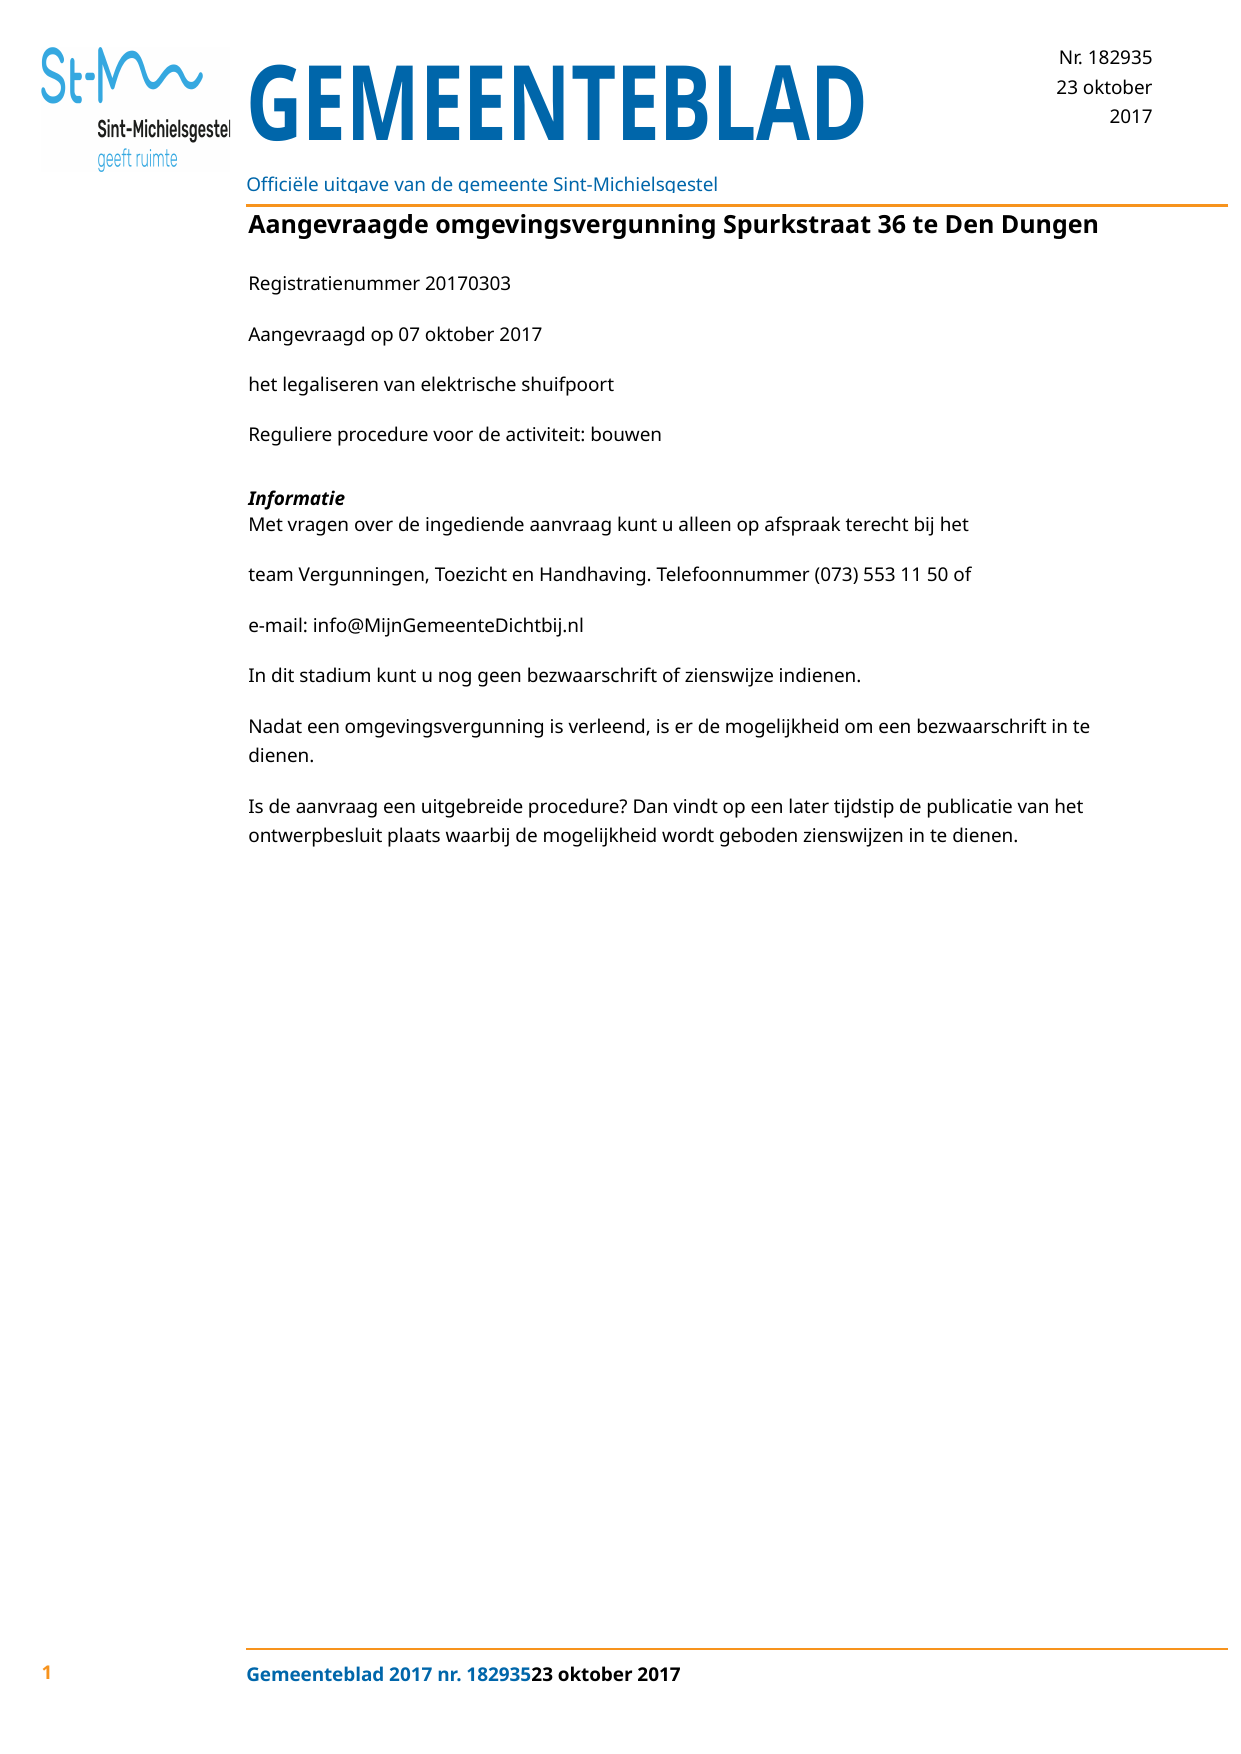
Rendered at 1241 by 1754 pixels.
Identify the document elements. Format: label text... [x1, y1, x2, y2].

text Registratienummer 20170303 [248, 270, 1152, 296]
text Informatie [248, 486, 1152, 511]
text Aangevraagde omgevingsvergunning Spurkstraat 36 te Den Dungen [248, 207, 1152, 241]
picture [41, 47, 231, 172]
text Nadat een omgevingsvergunning is verleend, is er de mogelijkheid om een bezwaarschrift in te dienen. [248, 713, 1152, 768]
text Is de aanvraag een uitgebreide procedure? Dan vindt op een later tijdstip de publicatie van het ontwerpbesluit plaats waarbij de mogelijkheid wordt geboden zienswijzen in te dienen. [248, 793, 1152, 848]
text Reguliere procedure voor de activiteit: bouwen [248, 422, 1152, 447]
text team Vergunningen, Toezicht en Handhaving. Telefoonnummer (073) 553 11 50 of [248, 562, 1152, 587]
text In dit stadium kunt u nog geen bezwaarschrift of zienswijze indienen. [248, 662, 1152, 688]
text Met vragen over de ingediende aanvraag kunt u alleen op afspraak terecht bij het [248, 511, 1152, 537]
text het legaliseren van elektrische shuifpoort [248, 371, 1152, 397]
text Aangevraagd op 07 oktober 2017 [248, 321, 1152, 346]
text e-mail: info@MijnGemeenteDichtbij.nl [248, 612, 1152, 638]
